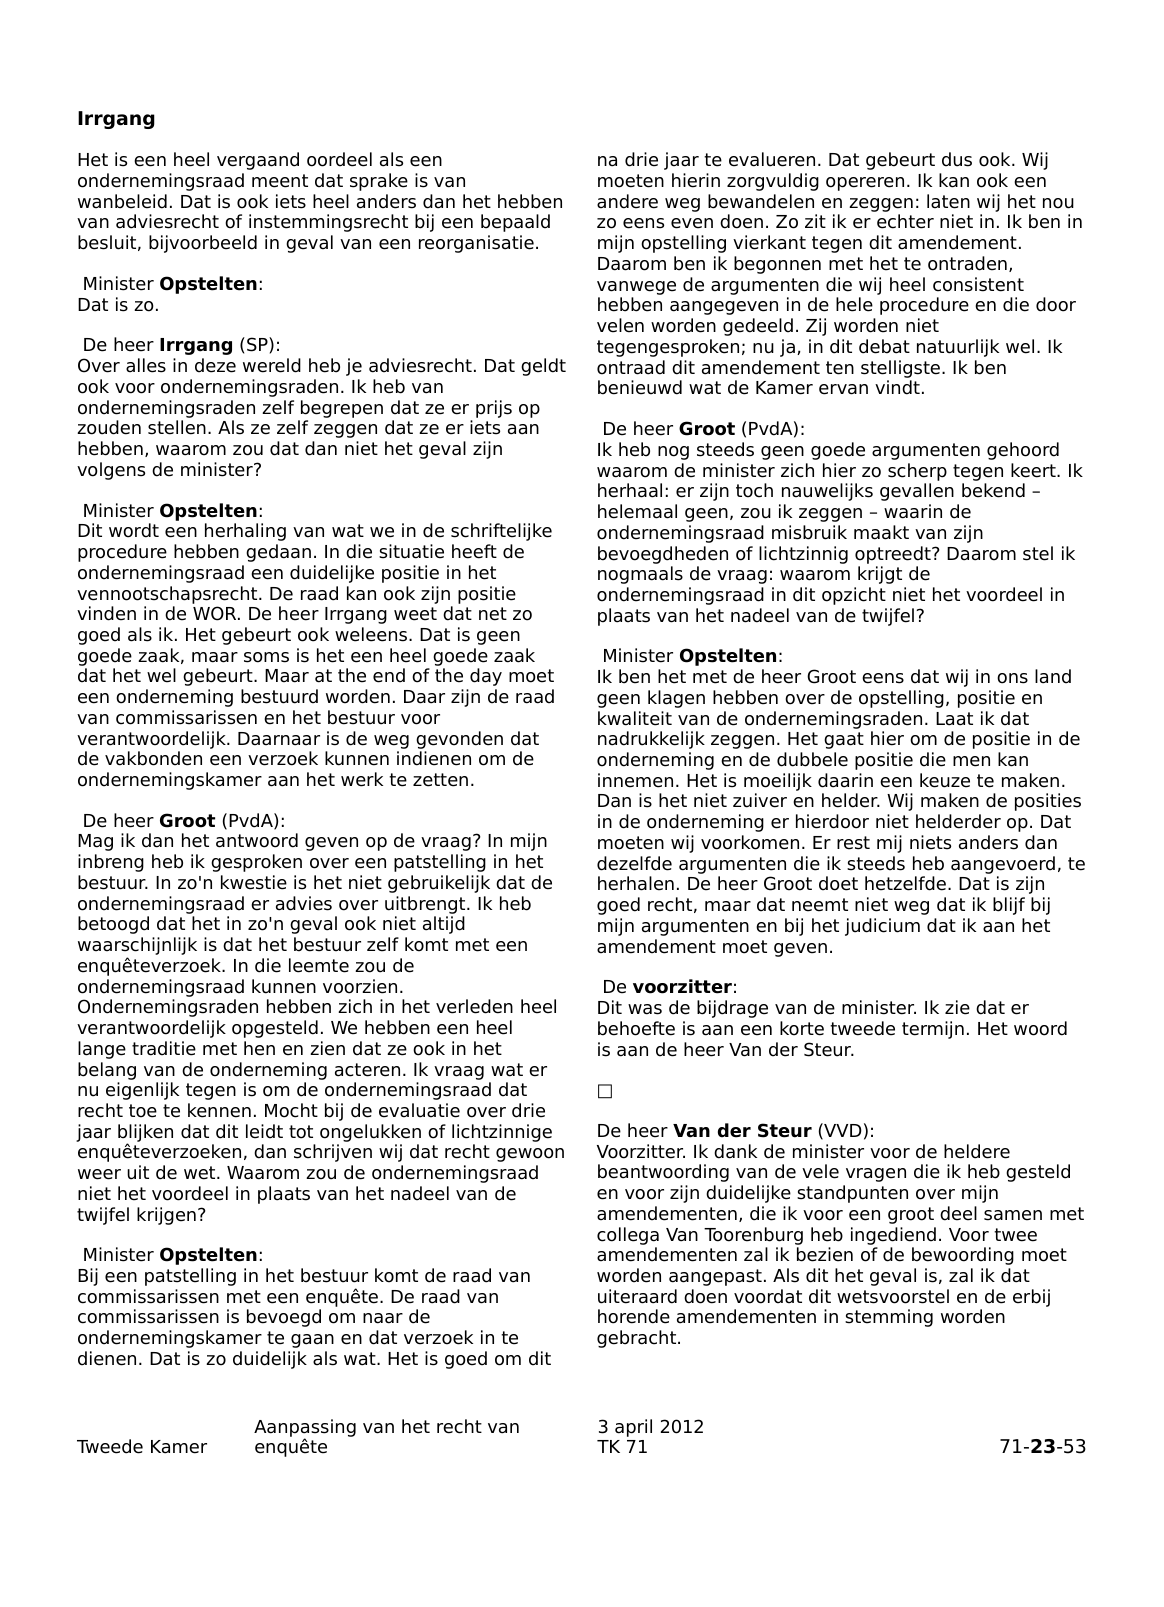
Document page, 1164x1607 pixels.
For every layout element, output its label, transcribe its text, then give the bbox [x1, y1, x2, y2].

text Minister Opstelten: [77, 274, 567, 294]
text Ik heb nog steeds geen goede argumenten gehoord waarom de minister zich hier zo scherp tegen keert. Ik herhaal: er zijn toch nauwelijks gevallen bekend – helemaal geen, zou ik zeggen – waarin de ondernemingsraad misbruik maakt van zijn bevoegdheden of lichtzinnig optreedt? Daarom stel ik nogmaals de vraag: waarom krijgt de ondernemingsraad in dit opzicht niet het voordeel in plaats van het nadeel van de twijfel? [596, 440, 1087, 626]
text Dat is zo. [77, 294, 567, 315]
text Over alles in deze wereld heb je adviesrecht. Dat geldt ook voor ondernemingsraden. Ik heb van ondernemingsraden zelf begrepen dat ze er prijs op zouden stellen. Als ze zelf zeggen dat ze er iets aan hebben, waarom zou dat dan niet het geval zijn volgens de minister? [77, 356, 567, 480]
text Dit wordt een herhaling van wat we in de schriftelijke procedure hebben gedaan. In die situatie heeft de ondernemingsraad een duidelijke positie in het vennootschapsrecht. De raad kan ook zijn positie vinden in de WOR. De heer Irrgang weet dat net zo goed als ik. Het gebeurt ook weleens. Dat is geen goede zaak, maar soms is het een heel goede zaak dat het wel gebeurt. Maar at the end of the day moet een onderneming bestuurd worden. Daar zijn de raad van commissarissen en het bestuur voor verantwoordelijk. Daarnaar is de weg gevonden dat de vakbonden een verzoek kunnen indienen om de ondernemingskamer aan het werk te zetten. [77, 521, 567, 791]
text Mag ik dan het antwoord geven op de vraag? In mijn inbreng heb ik gesproken over een patstelling in het bestuur. In zo'n kwestie is het niet gebruikelijk dat de ondernemingsraad er advies over uitbrengt. Ik heb betoogd dat het in zo'n geval ook niet altijd waarschijnlijk is dat het bestuur zelf komt met een enquêteverzoek. In die leemte zou de ondernemingsraad kunnen voorzien. Ondernemingsraden hebben zich in het verleden heel verantwoordelijk opgesteld. We hebben een heel lange traditie met hen en zien dat ze ook in het belang van de onderneming acteren. Ik vraag wat er nu eigenlijk tegen is om de ondernemingsraad dat recht toe te kennen. Mocht bij de evaluatie over drie jaar blijken dat dit leidt tot ongelukken of lichtzinnige enquêteverzoeken, dan schrijven wij dat recht gewoon weer uit de wet. Waarom zou de ondernemingsraad niet het voordeel in plaats van het nadeel van de twijfel krijgen? [77, 831, 567, 1225]
text na drie jaar te evalueren. Dat gebeurt dus ook. Wij moeten hierin zorgvuldig opereren. Ik kan ook een andere weg bewandelen en zeggen: laten wij het nou zo eens even doen. Zo zit ik er echter niet in. Ik ben in mijn opstelling vierkant tegen dit amendement. Daarom ben ik begonnen met het te ontraden, vanwege de argumenten die wij heel consistent hebben aangegeven in de hele procedure en die door velen worden gedeeld. Zij worden niet tegengesproken; nu ja, in dit debat natuurlijk wel. Ik ontraad dit amendement ten stelligste. Ik ben benieuwd wat de Kamer ervan vindt. [596, 150, 1087, 399]
text Voorzitter. Ik dank de minister voor de heldere beantwoording van de vele vragen die ik heb gesteld en voor zijn duidelijke standpunten over mijn amendementen, die ik voor een groot deel samen met collega Van Toorenburg heb ingediend. Voor twee amendementen zal ik bezien of de bewoording moet worden aangepast. Als dit het geval is, zal ik dat uiteraard doen voordat dit wetsvoorstel en de erbij horende amendementen in stemming worden gebracht. [596, 1142, 1087, 1349]
text De heer Groot (PvdA): [77, 811, 567, 831]
text Minister Opstelten: [596, 646, 1087, 667]
text De heer Groot (PvdA): [596, 419, 1087, 440]
text Ik ben het met de heer Groot eens dat wij in ons land geen klagen hebben over de opstelling, positie en kwaliteit van de ondernemingsraden. Laat ik dat nadrukkelijk zeggen. Het gaat hier om de positie in de onderneming en de dubbele positie die men kan innemen. Het is moeilijk daarin een keuze te maken. Dan is het niet zuiver en helder. Wij maken de posities in de onderneming er hierdoor niet helderder op. Dat moeten wij voorkomen. Er rest mij niets anders dan dezelfde argumenten die ik steeds heb aangevoerd, te herhalen. De heer Groot doet hetzelfde. Dat is zijn goed recht, maar dat neemt niet weg dat ik blijf bij mijn argumenten en bij het judicium dat ik aan het amendement moet geven. [596, 667, 1087, 957]
text Minister Opstelten: [77, 1245, 567, 1266]
text De heer Irrgang (SP): [77, 335, 567, 356]
text Dit was de bijdrage van de minister. Ik zie dat er behoefte is aan een korte tweede termijn. Het woord is aan de heer Van der Steur. [596, 998, 1087, 1060]
text Minister Opstelten: [77, 500, 567, 521]
text □ [596, 1080, 1087, 1101]
text Bij een patstelling in het bestuur komt de raad van commissarissen met een enquête. De raad van commissarissen is bevoegd om naar de ondernemingskamer te gaan en dat verzoek in te dienen. Dat is zo duidelijk als wat. Het is goed om dit [77, 1266, 567, 1369]
text Het is een heel vergaand oordeel als een ondernemingsraad meent dat sprake is van wanbeleid. Dat is ook iets heel anders dan het hebben van adviesrecht of instemmingsrecht bij een bepaald besluit, bijvoorbeeld in geval van een reorganisatie. [77, 150, 567, 254]
text De heer Van der Steur (VVD): [596, 1121, 1087, 1142]
text De voorzitter: [596, 977, 1087, 998]
